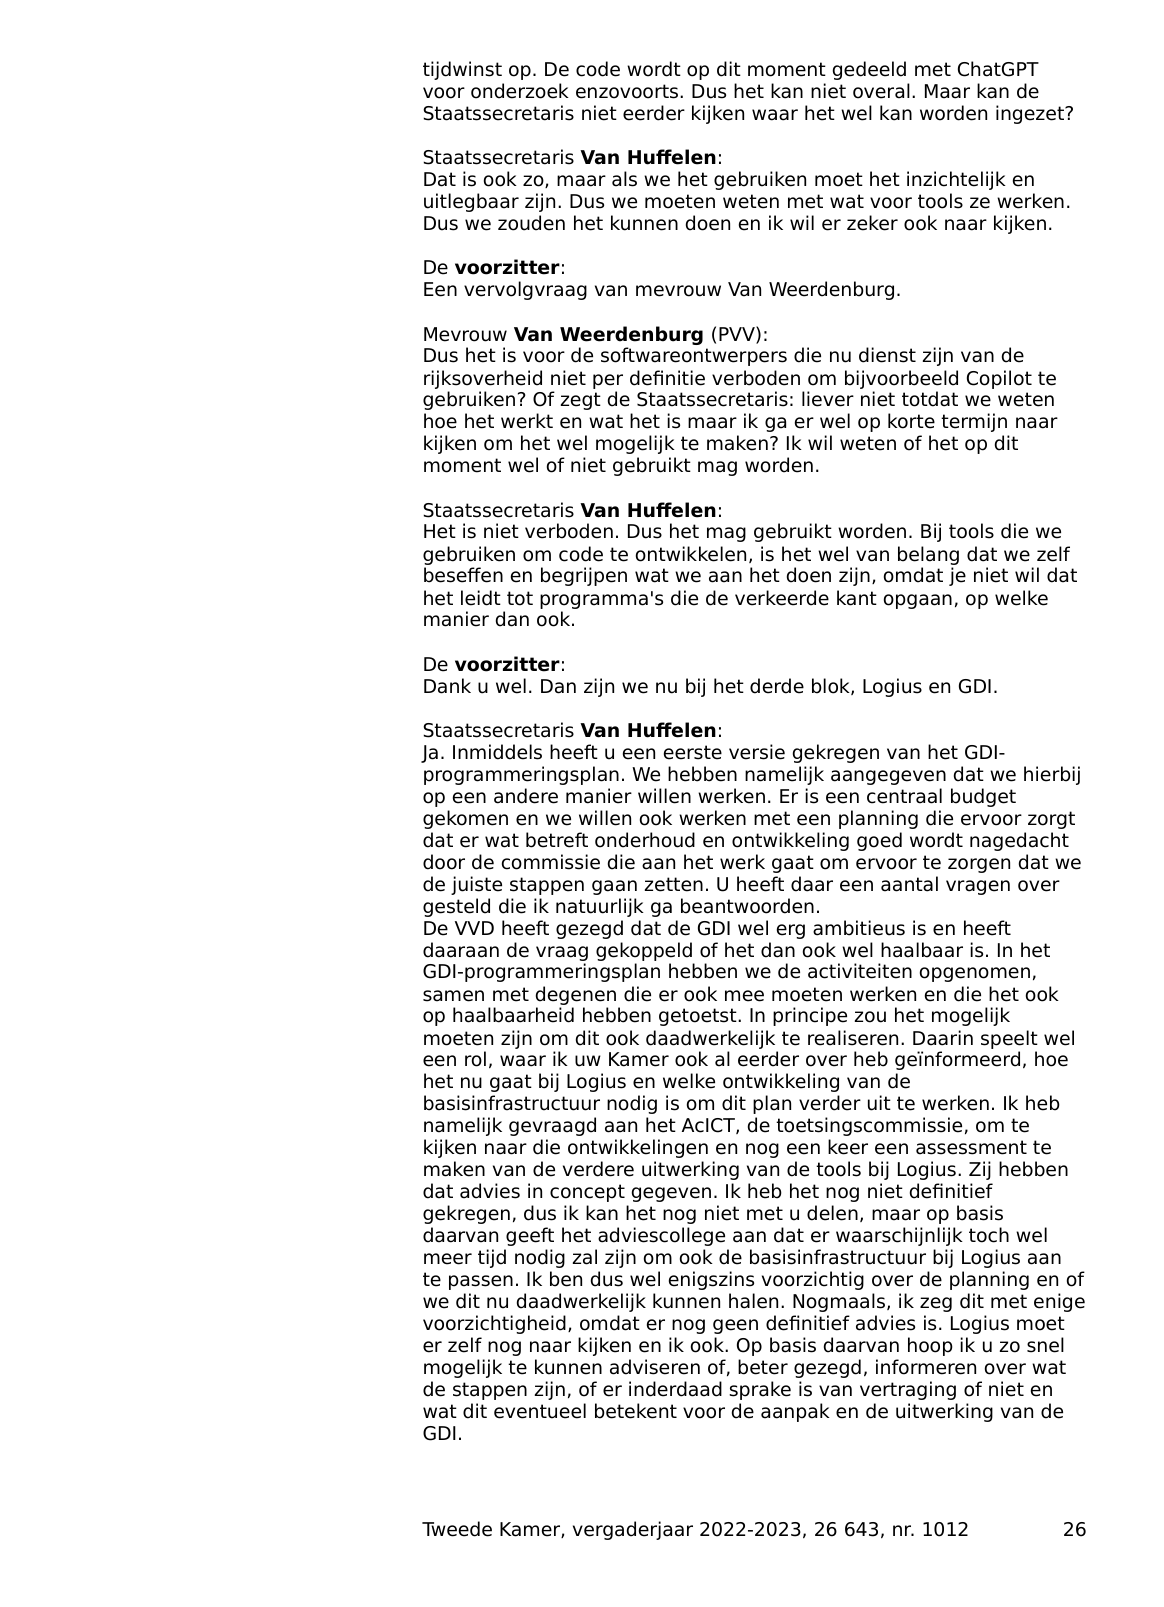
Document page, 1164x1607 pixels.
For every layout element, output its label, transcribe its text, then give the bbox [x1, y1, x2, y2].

text Staatssecretaris Van Huffelen: [422, 720, 1087, 742]
text Dank u wel. Dan zijn we nu bij het derde blok, Logius en GDI. [422, 676, 1087, 697]
text Mevrouw Van Weerdenburg (PVV): [422, 323, 1087, 345]
text De voorzitter: [422, 653, 1087, 676]
text Dus het is voor de softwareontwerpers die nu dienst zijn van de rijksoverheid niet per definitie verboden om bijvoorbeeld Copilot te gebruiken? Of zegt de Staatssecretaris: liever niet totdat we weten hoe het werkt en wat het is maar ik ga er wel op korte termijn naar kijken om het wel mogelijk te maken? Ik wil weten of het op dit moment wel of niet gebruikt mag worden. [422, 345, 1087, 477]
text Het is niet verboden. Dus het mag gebruikt worden. Bij tools die we gebruiken om code te ontwikkelen, is het wel van belang dat we zelf beseffen en begrijpen wat we aan het doen zijn, omdat je niet wil dat het leidt tot programma's die de verkeerde kant opgaan, op welke manier dan ook. [422, 521, 1087, 631]
text Ja. Inmiddels heeft u een eerste versie gekregen van het GDI-programmeringsplan. We hebben namelijk aangegeven dat we hierbij op een andere manier willen werken. Er is een centraal budget gekomen en we willen ook werken met een planning die ervoor zorgt dat er wat betreft onderhoud en ontwikkeling goed wordt nagedacht door de commissie die aan het werk gaat om ervoor te zorgen dat we de juiste stappen gaan zetten. U heeft daar een aantal vragen over gesteld die ik natuurlijk ga beantwoorden. [422, 742, 1087, 917]
text De VVD heeft gezegd dat de GDI wel erg ambitieus is en heeft daaraan de vraag gekoppeld of het dan ook wel haalbaar is. In het GDI-programmeringsplan hebben we de activiteiten opgenomen, samen met degenen die er ook mee moeten werken en die het ook op haalbaarheid hebben getoetst. In principe zou het mogelijk moeten zijn om dit ook daadwerkelijk te realiseren. Daarin speelt wel een rol, waar ik uw Kamer ook al eerder over heb geïnformeerd, hoe het nu gaat bij Logius en welke ontwikkeling van de basisinfrastructuur nodig is om dit plan verder uit te werken. Ik heb namelijk gevraagd aan het AcICT, de toetsingscommissie, om te kijken naar die ontwikkelingen en nog een keer een assessment te maken van de verdere uitwerking van de tools bij Logius. Zij hebben dat advies in concept gegeven. Ik heb het nog niet definitief gekregen, dus ik kan het nog niet met u delen, maar op basis daarvan geeft het adviescollege aan dat er waarschijnlijk toch wel meer tijd nodig zal zijn om ook de basisinfrastructuur bij Logius aan te passen. Ik ben dus wel enigszins voorzichtig over de planning en of we dit nu daadwerkelijk kunnen halen. Nogmaals, ik zeg dit met enige voorzichtigheid, omdat er nog geen definitief advies is. Logius moet er zelf nog naar kijken en ik ook. Op basis daarvan hoop ik u zo snel mogelijk te kunnen adviseren of, beter gezegd, informeren over wat de stappen zijn, of er inderdaad sprake is van vertraging of niet en wat dit eventueel betekent voor de aanpak en de uitwerking van de GDI. [422, 917, 1087, 1445]
text Staatssecretaris Van Huffelen: [422, 147, 1087, 169]
text Staatssecretaris Van Huffelen: [422, 499, 1087, 521]
text tijdwinst op. De code wordt op dit moment gedeeld met ChatGPT voor onderzoek enzovoorts. Dus het kan niet overal. Maar kan de Staatssecretaris niet eerder kijken waar het wel kan worden ingezet? [422, 59, 1087, 125]
text De voorzitter: [422, 257, 1087, 279]
text Een vervolgvraag van mevrouw Van Weerdenburg. [422, 279, 1087, 301]
text Dat is ook zo, maar als we het gebruiken moet het inzichtelijk en uitlegbaar zijn. Dus we moeten weten met wat voor tools ze werken. Dus we zouden het kunnen doen en ik wil er zeker ook naar kijken. [422, 169, 1087, 235]
